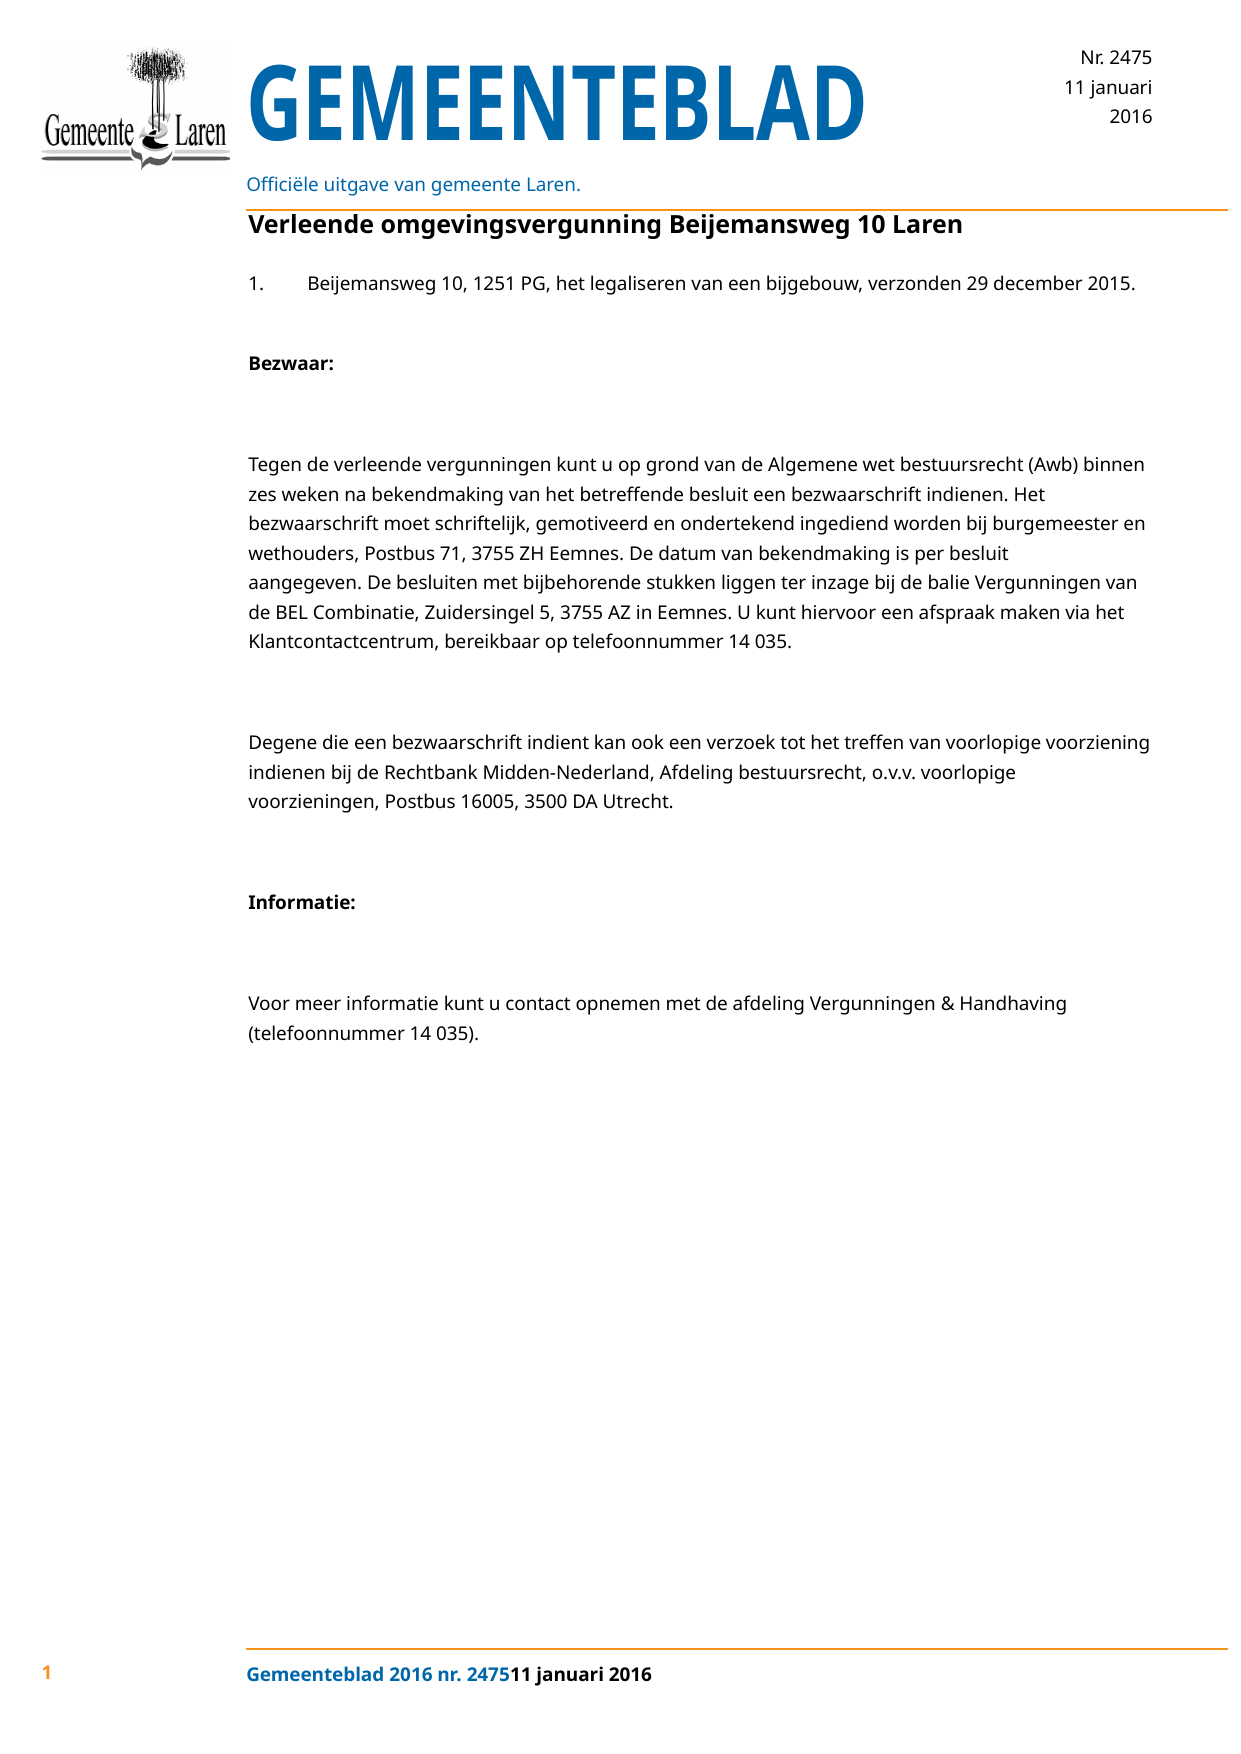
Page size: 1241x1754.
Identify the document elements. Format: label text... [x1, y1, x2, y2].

text Degene die een bezwaarschrift indient kan ook een verzoek tot het treffen van voorlopige voorziening indienen bij de Rechtbank Midden-Nederland, Afdeling bestuursrecht, o.v.v. voorlopige voorzieningen, Postbus 16005, 3500 DA Utrecht. [248, 729, 1152, 814]
picture [41, 47, 231, 172]
text Voor meer informatie kunt u contact opnemen met de afdeling Vergunningen & Handhaving (telefoonnummer 14 035). [248, 990, 1152, 1046]
text Verleende omgevingsvergunning Beijemansweg 10 Laren [248, 211, 1152, 241]
text Bezwaar: [248, 350, 1152, 376]
text Tegen de verleende vergunningen kunt u op grond van de Algemene wet bestuursrecht (Awb) binnen zes weken na bekendmaking van het betreffende besluit een bezwaarschrift indienen. Het bezwaarschrift moet schriftelijk, gemotiveerd en ondertekend ingediend worden bij burgemeester en wethouders, Postbus 71, 3755 ZH Eemnes. De datum van bekendmaking is per besluit aangegeven. De besluiten met bijbehorende stukken liggen ter inzage bij de balie Vergunningen van de BEL Combinatie, Zuidersingel 5, 3755 AZ in Eemnes. U kunt hiervoor een afspraak maken via het Klantcontactcentrum, bereikbaar op telefoonnummer 14 035. [248, 451, 1152, 654]
text Informatie: [248, 889, 1152, 915]
list Beijemansweg 10, 1251 PG, het legaliseren van een bijgebouw, verzonden 29 december 2015. [248, 270, 1152, 296]
